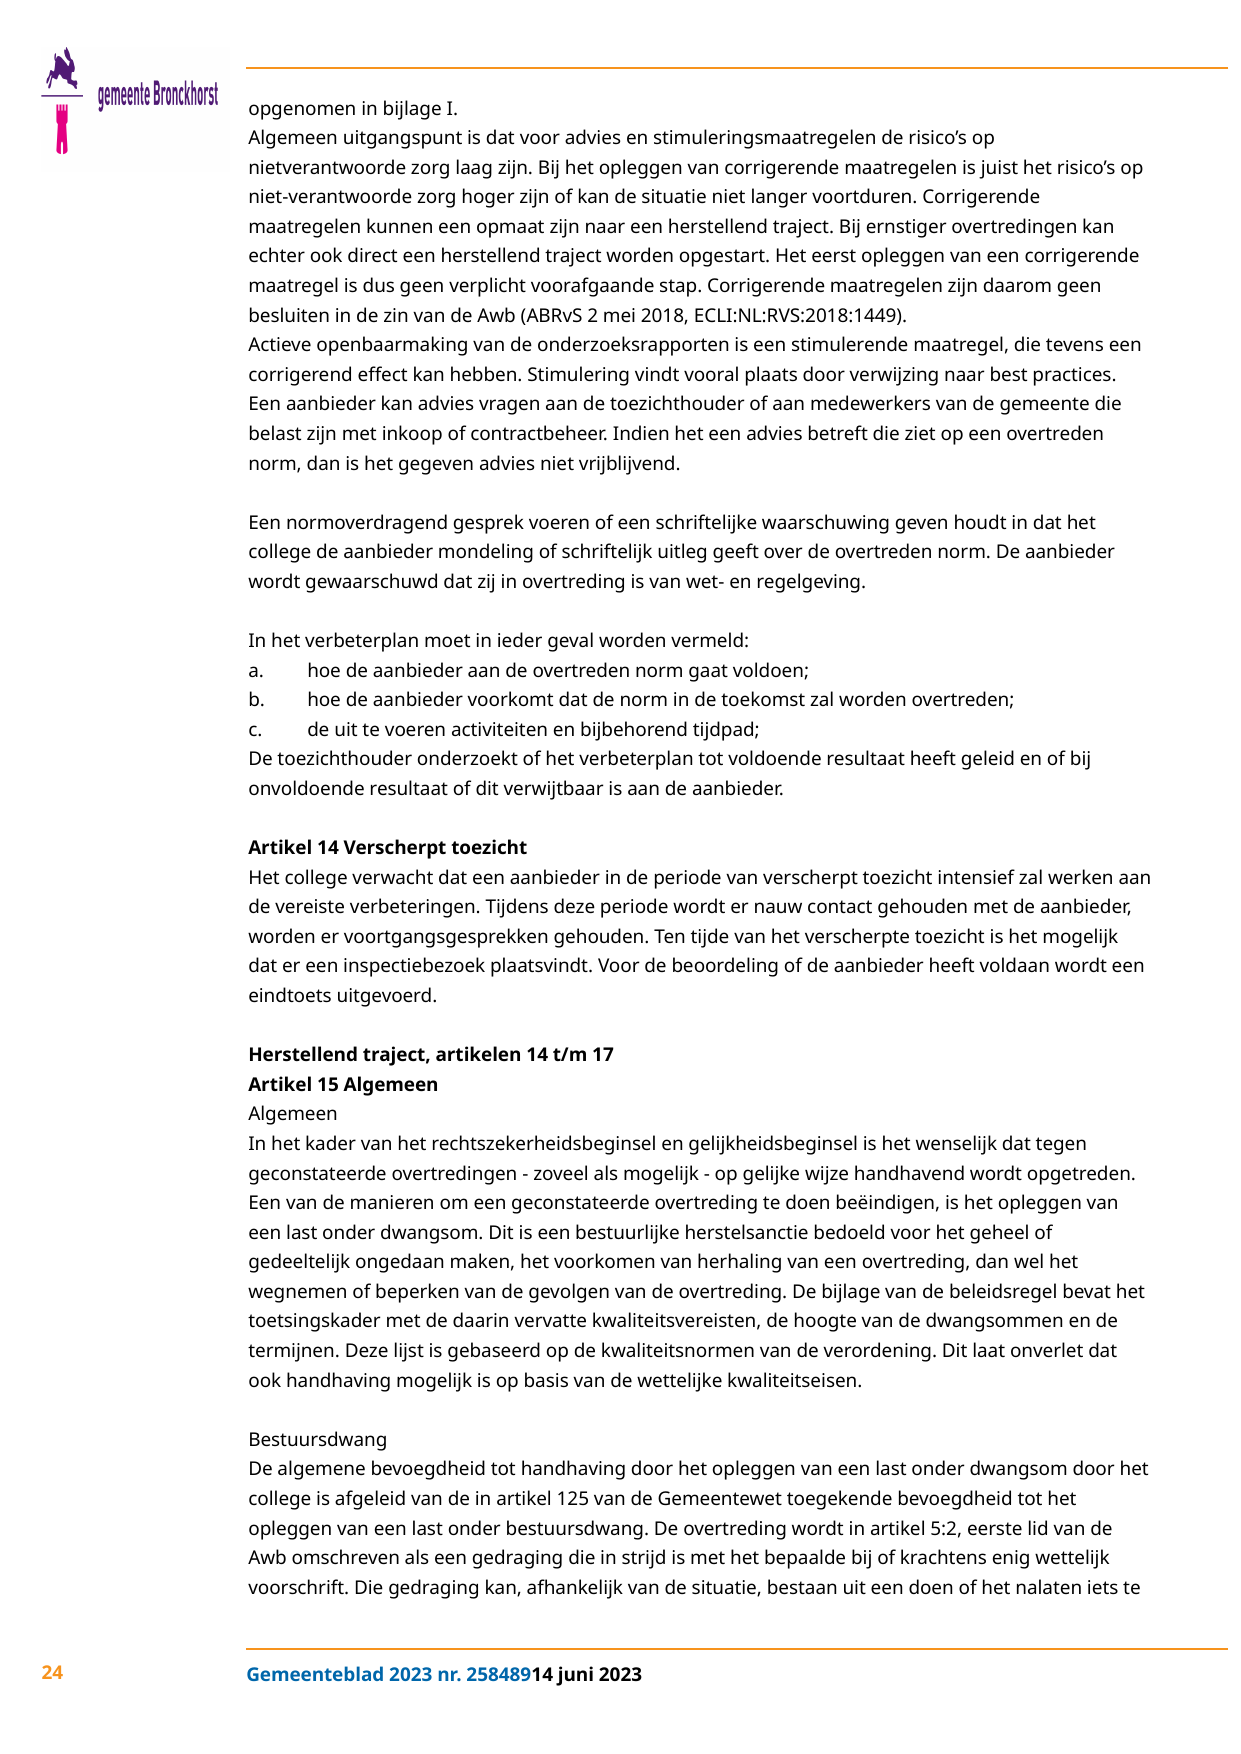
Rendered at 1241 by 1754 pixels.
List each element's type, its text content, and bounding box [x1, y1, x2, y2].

text Algemeen [248, 1101, 1152, 1126]
text Een normoverdragend gesprek voeren of een schriftelijke waarschuwing geven houdt in dat het college de aanbieder mondeling of schriftelijk uitleg geeft over de overtreden norm. De aanbieder wordt gewaarschuwd dat zij in overtreding is van wet- en regelgeving. [248, 509, 1152, 594]
text In het kader van het rechtszekerheidsbeginsel en gelijkheidsbeginsel is het wenselijk dat tegen geconstateerde overtredingen - zoveel als mogelijk - op gelijke wijze handhavend wordt opgetreden. Een van de manieren om een geconstateerde overtreding te doen beëindigen, is het opleggen van een last onder dwangsom. Dit is een bestuurlijke herstelsanctie bedoeld voor het geheel of gedeeltelijk ongedaan maken, het voorkomen van herhaling van een overtreding, dan wel het wegnemen of beperken van de gevolgen van de overtreding. De bijlage van de beleidsregel bevat het toetsingskader met de daarin vervatte kwaliteitsvereisten, de hoogte van de dwangsommen en de termijnen. Deze lijst is gebaseerd op de kwaliteitsnormen van de verordening. Dit laat onverlet dat ook handhaving mogelijk is op basis van de wettelijke kwaliteitseisen. [248, 1130, 1152, 1393]
text Het college verwacht dat een aanbieder in de periode van verscherpt toezicht intensief zal werken aan de vereiste verbeteringen. Tijdens deze periode wordt er nauw contact gehouden met de aanbieder, worden er voortgangsgesprekken gehouden. Ten tijde van het verscherpte toezicht is het mogelijk dat er een inspectiebezoek plaatsvindt. Voor de beoordeling of de aanbieder heeft voldaan wordt een eindtoets uitgevoerd. [248, 864, 1152, 1008]
text In het verbeterplan moet in ieder geval worden vermeld: [248, 627, 1152, 653]
text Algemeen uitgangspunt is dat voor advies en stimuleringsmaatregelen de risico’s op nietverantwoorde zorg laag zijn. Bij het opleggen van corrigerende maatregelen is juist het risico’s op niet-verantwoorde zorg hoger zijn of kan de situatie niet langer voortduren. Corrigerende maatregelen kunnen een opmaat zijn naar een herstellend traject. Bij ernstiger overtredingen kan echter ook direct een herstellend traject worden opgestart. Het eerst opleggen van een corrigerende maatregel is dus geen verplicht voorafgaande stap. Corrigerende maatregelen zijn daarom geen besluiten in de zin van de Awb (ABRvS 2 mei 2018, ECLI:NL:RVS:2018:1449). [248, 124, 1152, 328]
text Herstellend traject, artikelen 14 t/m 17 [248, 1041, 1152, 1067]
text De algemene bevoegdheid tot handhaving door het opleggen van een last onder dwangsom door het college is afgeleid van de in artikel 125 van de Gemeentewet toegekende bevoegdheid tot het opleggen van een last onder bestuursdwang. De overtreding wordt in artikel 5:2, eerste lid van de Awb omschreven als een gedraging die in strijd is met het bepaalde bij of krachtens enig wettelijk voorschrift. Die gedraging kan, afhankelijk van de situatie, bestaan uit een doen of het nalaten iets te [248, 1456, 1152, 1600]
text Artikel 14 Verscherpt toezicht [248, 834, 1152, 860]
list de uit te voeren activiteiten en bijbehorend tijdpad; [248, 716, 1152, 742]
text Bestuursdwang [248, 1426, 1152, 1452]
text Actieve openbaarmaking van de onderzoeksrapporten is een stimulerende maatregel, die tevens een corrigerend effect kan hebben. Stimulering vindt vooral plaats door verwijzing naar best practices. Een aanbieder kan advies vragen aan de toezichthouder of aan medewerkers van de gemeente die belast zijn met inkoop of contractbeheer. Indien het een advies betreft die ziet op een overtreden norm, dan is het gegeven advies niet vrijblijvend. [248, 331, 1152, 476]
list hoe de aanbieder voorkomt dat de norm in de toekomst zal worden overtreden; [248, 686, 1152, 712]
picture [41, 47, 231, 172]
text De toezichthouder onderzoekt of het verbeterplan tot voldoende resultaat heeft geleid en of bij onvoldoende resultaat of dit verwijtbaar is aan de aanbieder. [248, 746, 1152, 801]
text opgenomen in bijlage I. [248, 95, 1152, 121]
text Artikel 15 Algemeen [248, 1071, 1152, 1097]
list hoe de aanbieder aan de overtreden norm gaat voldoen; [248, 657, 1152, 683]
